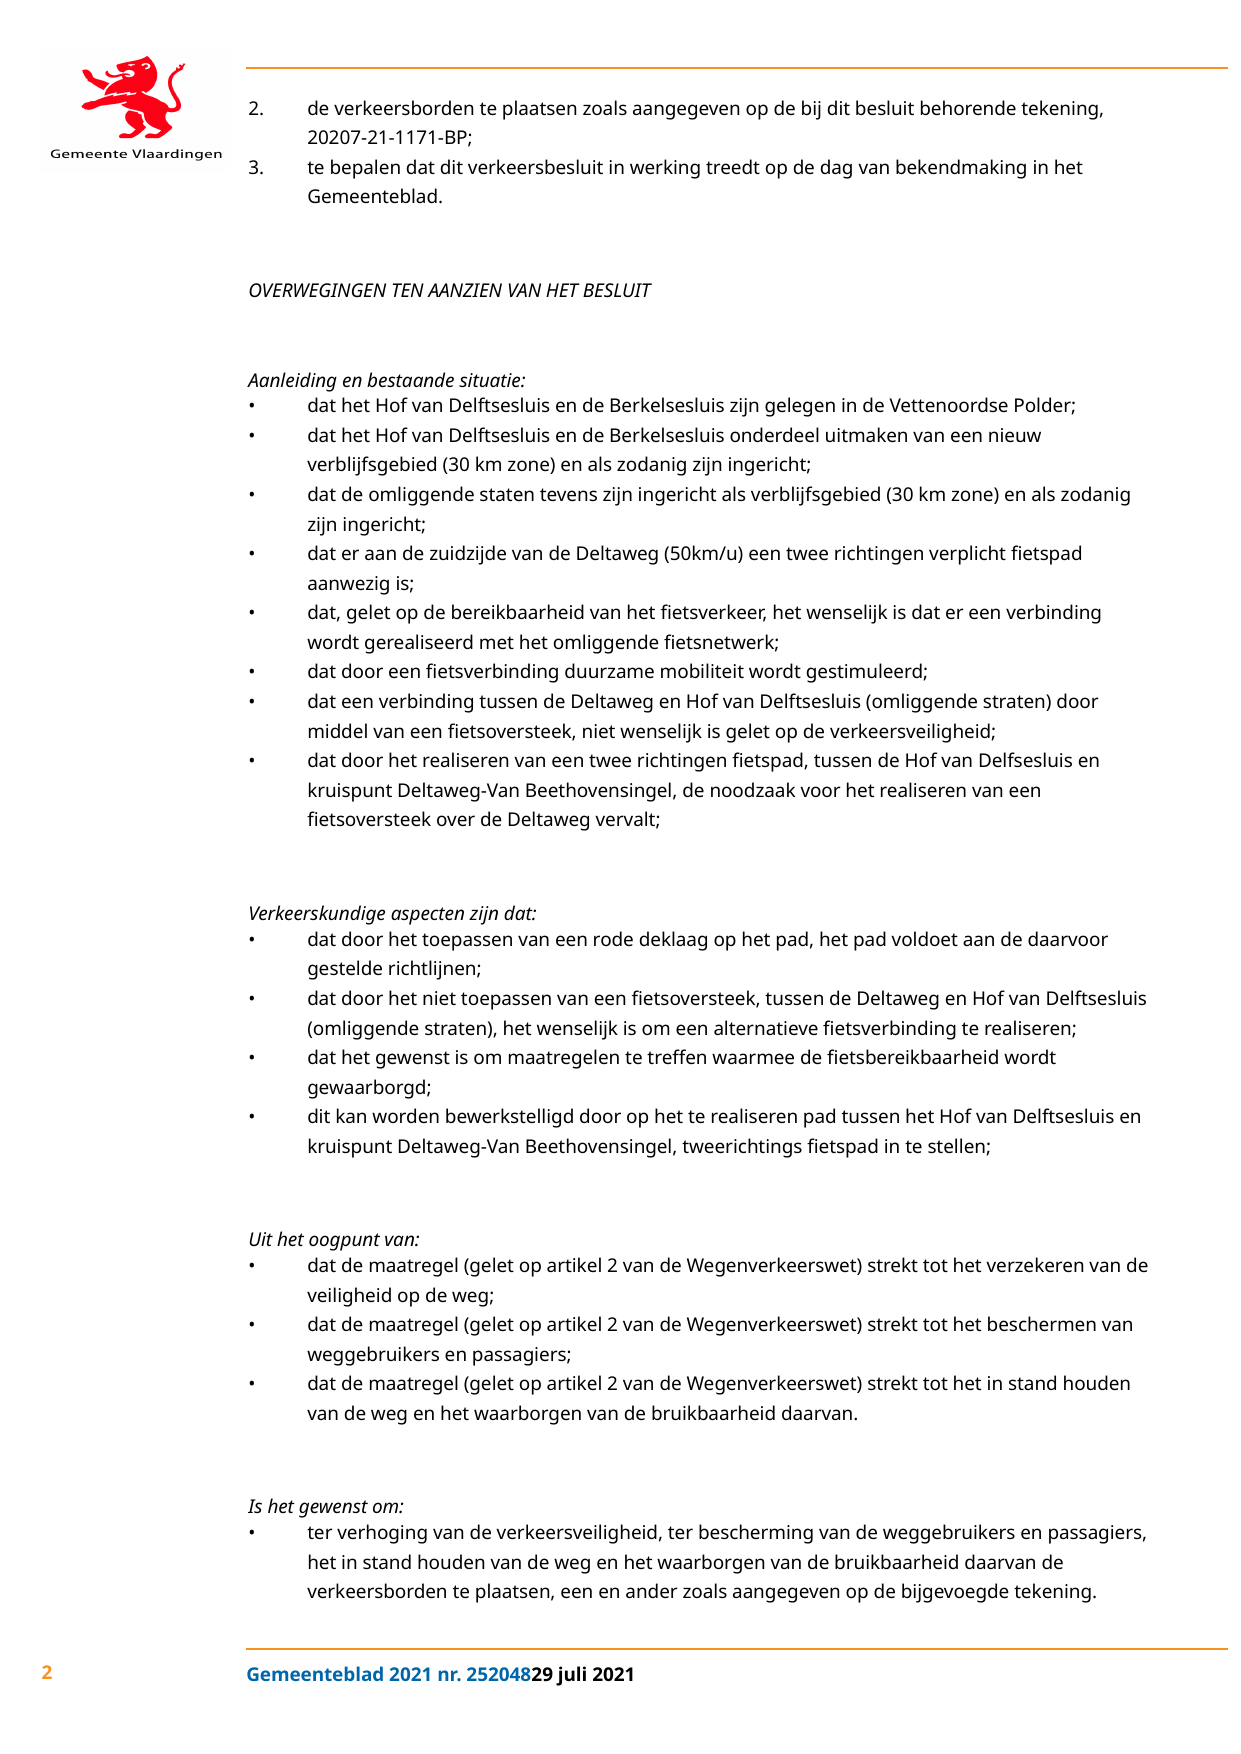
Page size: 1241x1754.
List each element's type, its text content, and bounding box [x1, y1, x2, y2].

picture [41, 47, 231, 172]
list dat het Hof van Delftsesluis en de Berkelsesluis zijn gelegen in de Vettenoordse Polder; [248, 392, 1152, 418]
text Is het gewenst om: [248, 1494, 1152, 1519]
list dat de maatregel (gelet op artikel 2 van de Wegenverkeerswet) strekt tot het in stand houden van de weg en het waarborgen van de bruikbaarheid daarvan. [248, 1371, 1152, 1426]
list dat een verbinding tussen de Deltaweg en Hof van Delftsesluis (omliggende straten) door middel van een fietsoversteek, niet wenselijk is gelet op de verkeersveiligheid; [248, 688, 1152, 744]
text Uit het oogpunt van: [248, 1227, 1152, 1252]
list dat de maatregel (gelet op artikel 2 van de Wegenverkeerswet) strekt tot het verzekeren van de veiligheid op de weg; [248, 1252, 1152, 1308]
list dat het gewenst is om maatregelen te treffen waarmee de fietsbereikbaarheid wordt gewaarborgd; [248, 1044, 1152, 1099]
list dat de maatregel (gelet op artikel 2 van de Wegenverkeerswet) strekt tot het beschermen van weggebruikers en passagiers; [248, 1311, 1152, 1367]
list te bepalen dat dit verkeersbesluit in werking treedt op de dag van bekendmaking in het Gemeenteblad. [248, 154, 1152, 209]
list dit kan worden bewerkstelligd door op het te realiseren pad tussen het Hof van Delftsesluis en kruispunt Deltaweg-Van Beethovensingel, tweerichtings fietspad in te stellen; [248, 1103, 1152, 1159]
list dat door een fietsverbinding duurzame mobiliteit wordt gestimuleerd; [248, 659, 1152, 684]
list dat door het toepassen van een rode deklaag op het pad, het pad voldoet aan de daarvoor gestelde richtlijnen; [248, 926, 1152, 981]
list dat door het realiseren van een twee richtingen fietspad, tussen de Hof van Delfsesluis en kruispunt Deltaweg-Van Beethovensingel, de noodzaak voor het realiseren van een fietsoversteek over de Deltaweg vervalt; [248, 747, 1152, 832]
list dat, gelet op de bereikbaarheid van het fietsverkeer, het wenselijk is dat er een verbinding wordt gerealiseerd met het omliggende fietsnetwerk; [248, 599, 1152, 655]
list dat er aan de zuidzijde van de Deltaweg (50km/u) een twee richtingen verplicht fietspad aanwezig is; [248, 540, 1152, 596]
list de verkeersborden te plaatsen zoals aangegeven op de bij dit besluit behorende tekening, 20207-21-1171-BP; [248, 95, 1152, 150]
list dat door het niet toepassen van een fietsoversteek, tussen de Deltaweg en Hof van Delftsesluis (omliggende straten), het wenselijk is om een alternatieve fietsverbinding te realiseren; [248, 985, 1152, 1040]
list dat de omliggende staten tevens zijn ingericht als verblijfsgebied (30 km zone) en als zodanig zijn ingericht; [248, 481, 1152, 537]
text Verkeerskundige aspecten zijn dat: [248, 900, 1152, 926]
list dat het Hof van Delftsesluis en de Berkelsesluis onderdeel uitmaken van een nieuw verblijfsgebied (30 km zone) en als zodanig zijn ingericht; [248, 422, 1152, 477]
list ter verhoging van de verkeersveiligheid, ter bescherming van de weggebruikers en passagiers, het in stand houden van de weg en het waarborgen van de bruikbaarheid daarvan de verkeersborden te plaatsen, een en ander zoals aangegeven op de bijgevoegde tekening. [248, 1519, 1152, 1604]
text OVERWEGINGEN TEN AANZIEN VAN HET BESLUIT [248, 277, 1152, 303]
text Aanleiding en bestaande situatie: [248, 367, 1152, 392]
